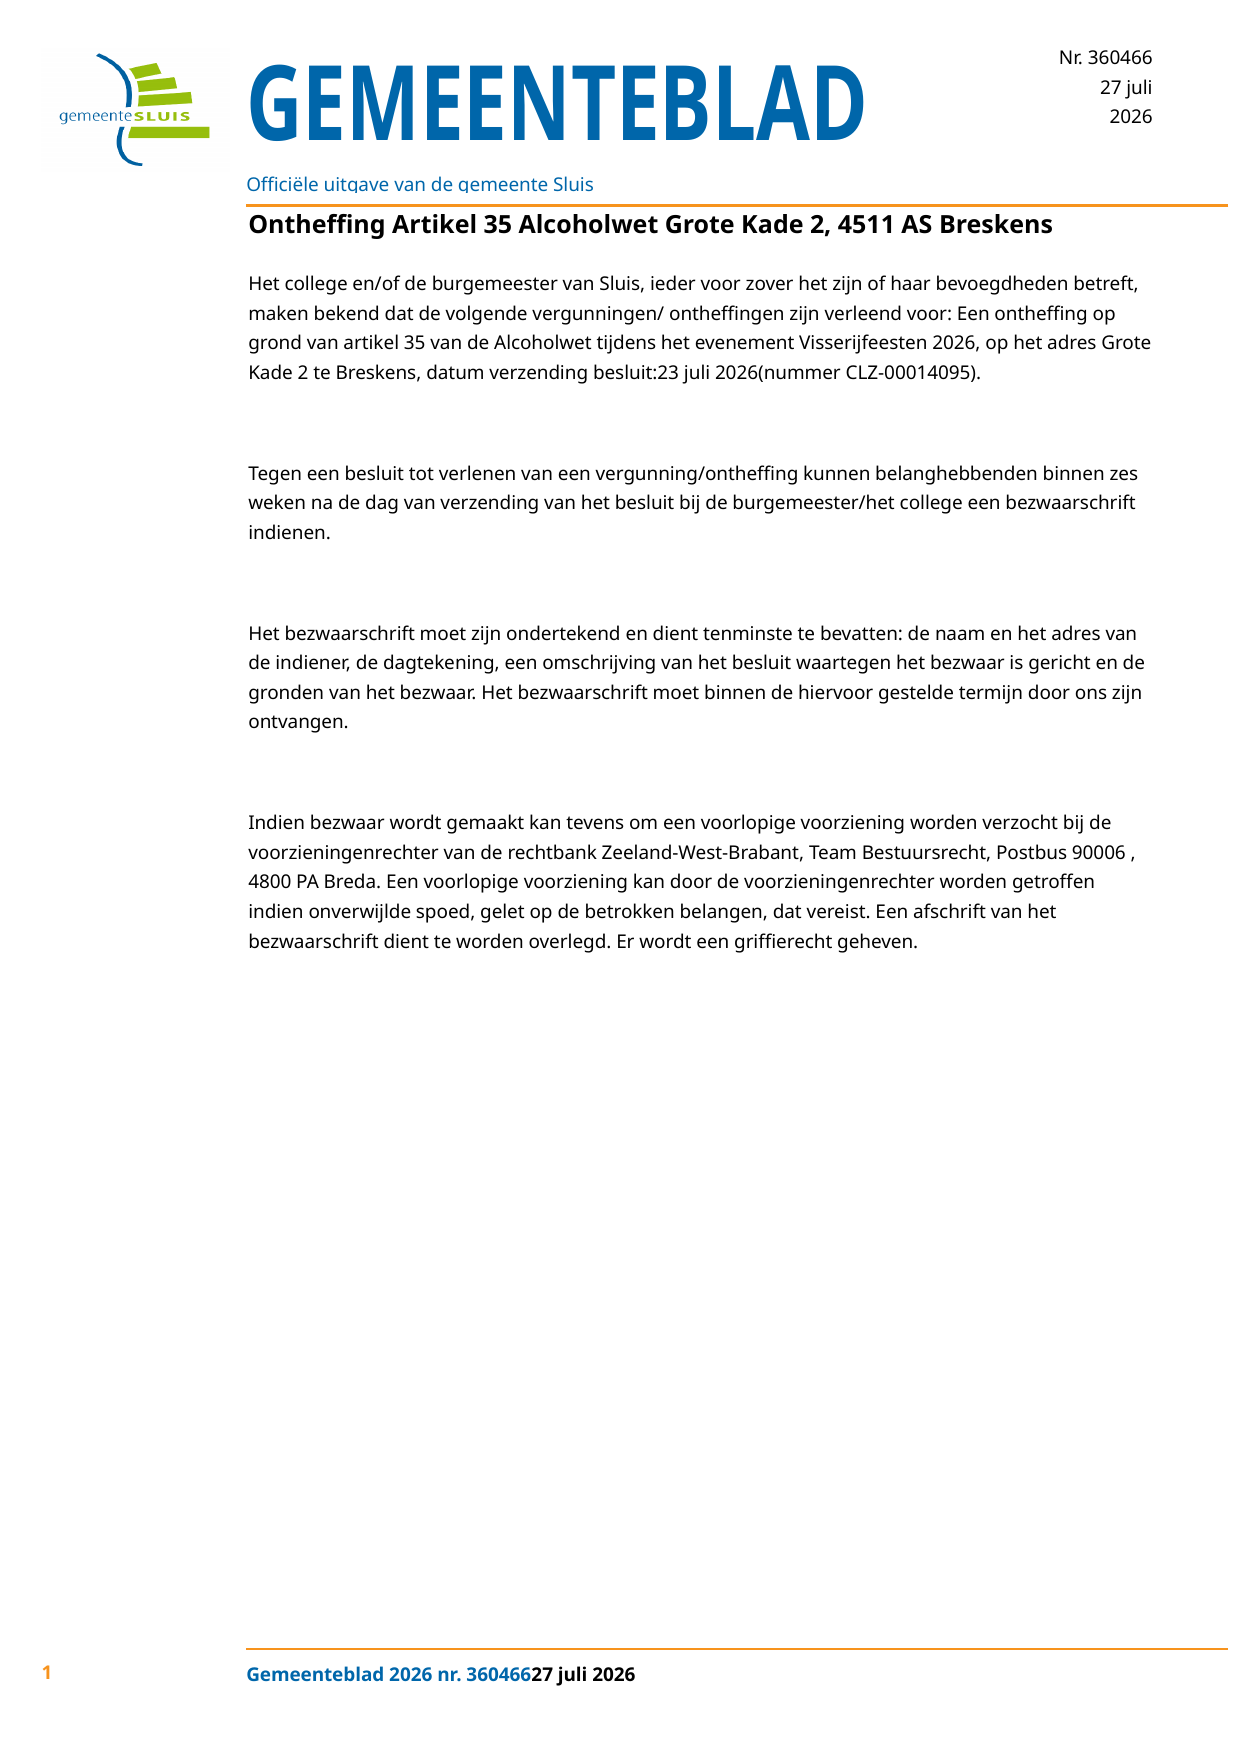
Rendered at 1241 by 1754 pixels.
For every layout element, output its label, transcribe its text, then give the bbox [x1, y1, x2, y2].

text Tegen een besluit tot verlenen van een vergunning/ontheffing kunnen belanghebbenden binnen zes weken na de dag van verzending van het besluit bij de burgemeester/het college een bezwaarschrift indienen. [248, 460, 1152, 545]
text Het bezwaarschrift moet zijn ondertekend en dient tenminste te bevatten: de naam en het adres van de indiener, de dagtekening, een omschrijving van het besluit waartegen het bezwaar is gericht en de gronden van het bezwaar. Het bezwaarschrift moet binnen de hiervoor gestelde termijn door ons zijn ontvangen. [248, 620, 1152, 734]
text Ontheffing Artikel 35 Alcoholwet Grote Kade 2, 4511 AS Breskens [248, 207, 1152, 241]
text Indien bezwaar wordt gemaakt kan tevens om een voorlopige voorziening worden verzocht bij de voorzieningenrechter van de rechtbank Zeeland-West-Brabant, Team Bestuursrecht, Postbus 90006 , 4800 PA Breda. Een voorlopige voorziening kan door de voorzieningenrechter worden getroffen indien onverwijlde spoed, gelet op de betrokken belangen, dat vereist. Een afschrift van het bezwaarschrift dient te worden overlegd. Er wordt een griffierecht geheven. [248, 809, 1152, 953]
picture [41, 47, 231, 172]
text Het college en/of de burgemeester van Sluis, ieder voor zover het zijn of haar bevoegdheden betreft, maken bekend dat de volgende vergunningen/ ontheffingen zijn verleend voor: Een ontheffing op grond van artikel 35 van de Alcoholwet tijdens het evenement Visserijfeesten 2026, op het adres Grote Kade 2 te Breskens, datum verzending besluit:23 juli 2026(nummer CLZ-00014095). [248, 270, 1152, 385]
